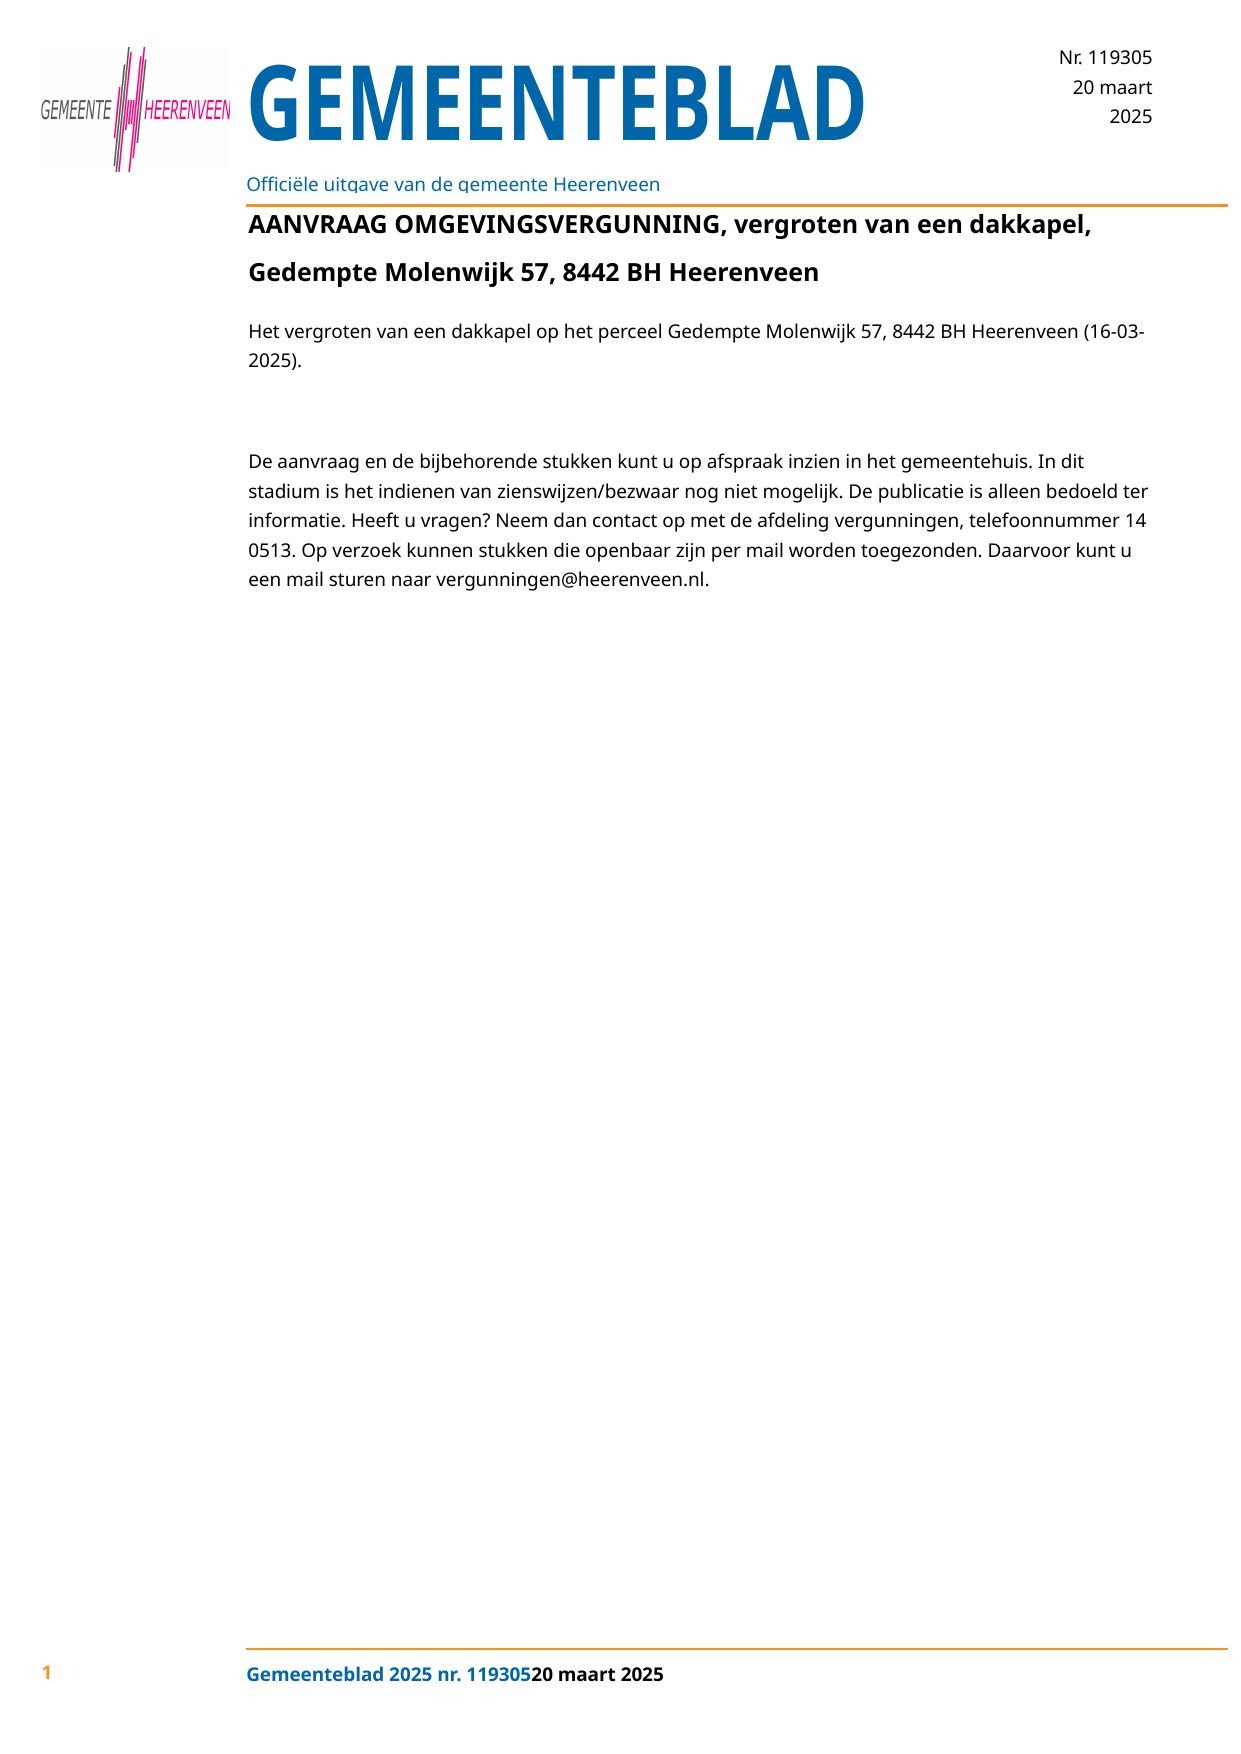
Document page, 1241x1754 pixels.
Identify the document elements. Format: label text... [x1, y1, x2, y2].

text Het vergroten van een dakkapel op het perceel Gedempte Molenwijk 57, 8442 BH Heerenveen (16-03-2025). [248, 318, 1152, 373]
picture [41, 47, 231, 172]
text De aanvraag en de bijbehorende stukken kunt u op afspraak inzien in het gemeentehuis. In dit stadium is het indienen van zienswijzen/bezwaar nog niet mogelijk. De publicatie is alleen bedoeld ter informatie. Heeft u vragen? Neem dan contact op met de afdeling vergunningen, telefoonnummer 14 0513. Op verzoek kunnen stukken die openbaar zijn per mail worden toegezonden. Daarvoor kunt u een mail sturen naar vergunningen@heerenveen.nl. [248, 448, 1152, 592]
text AANVRAAG OMGEVINGSVERGUNNING, vergroten van een dakkapel, Gedempte Molenwijk 57, 8442 BH Heerenveen [248, 207, 1152, 288]
